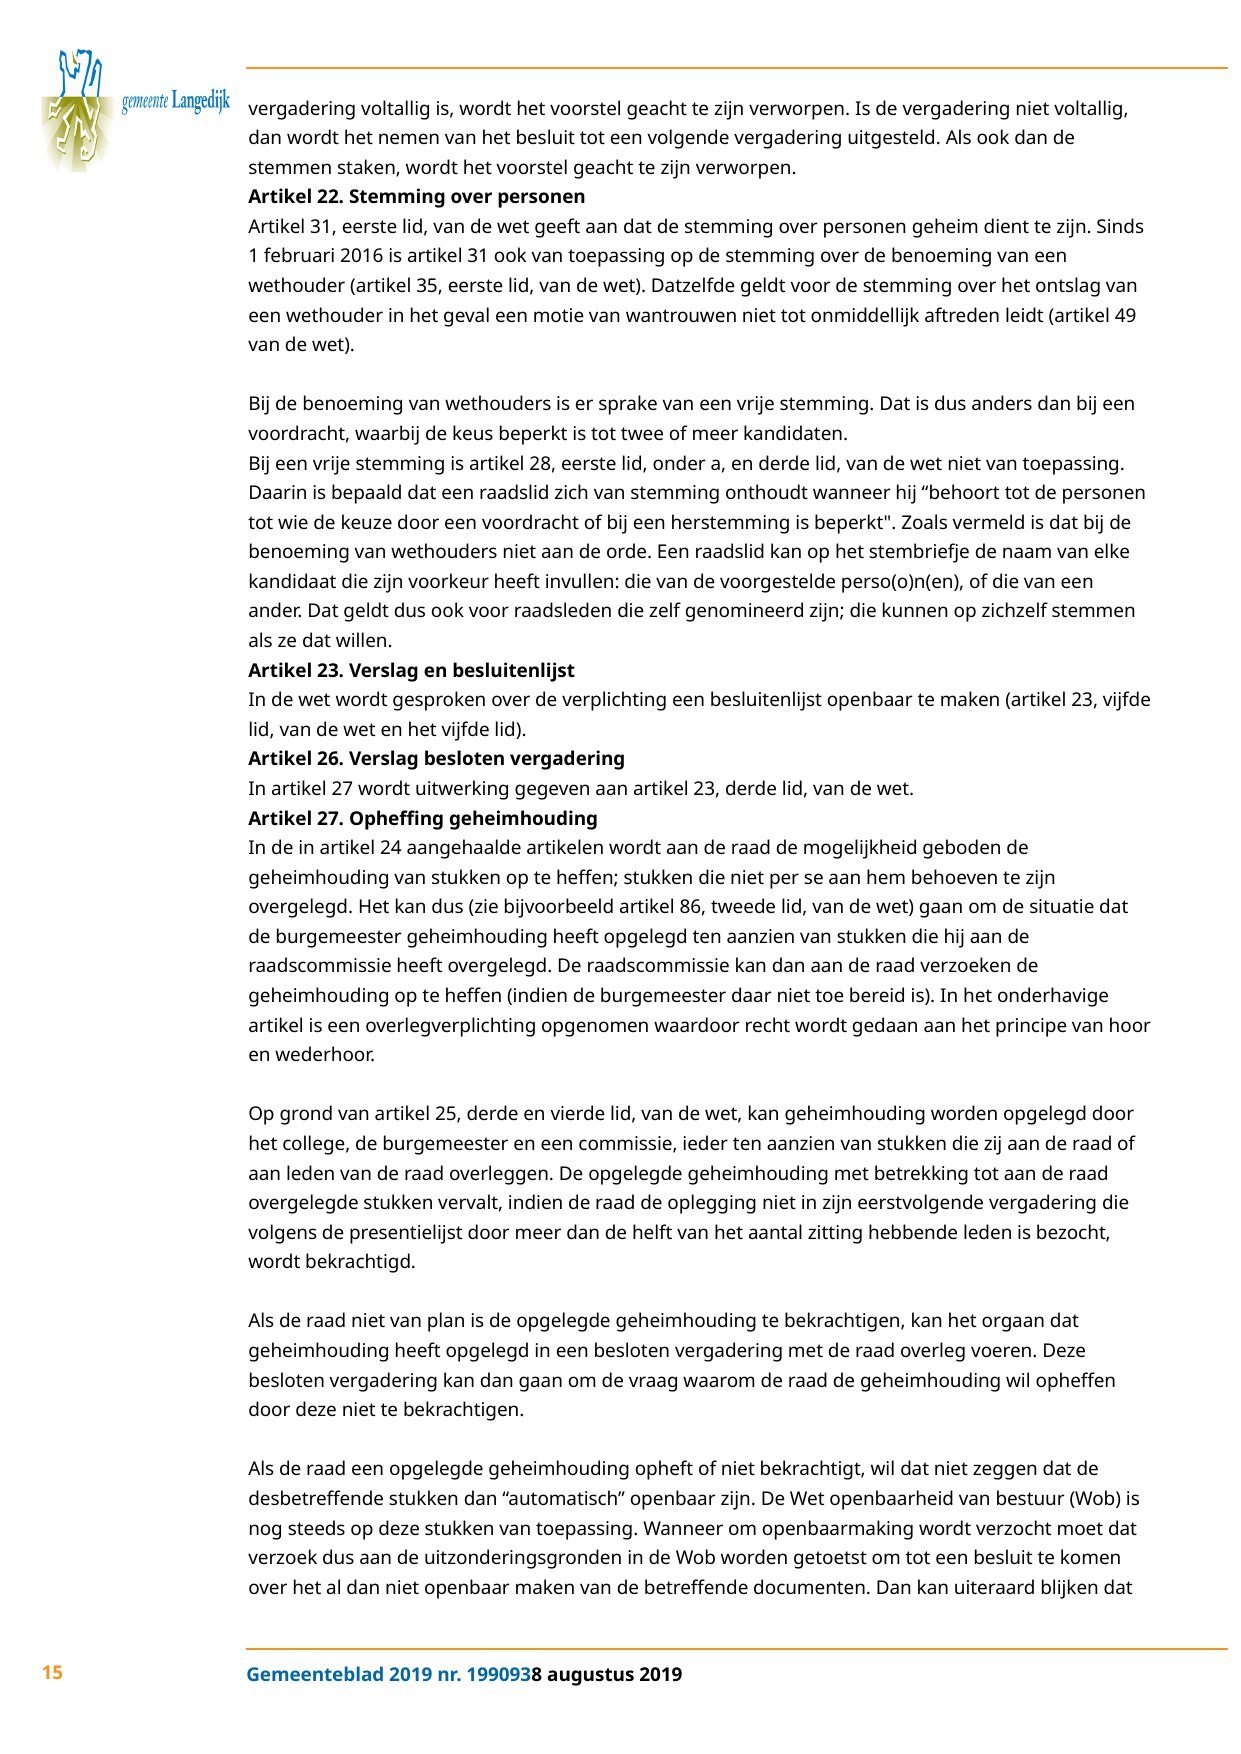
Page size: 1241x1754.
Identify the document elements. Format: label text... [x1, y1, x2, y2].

text In artikel 27 wordt uitwerking gegeven aan artikel 23, derde lid, van de wet. [248, 775, 1152, 801]
text Artikel 23. Verslag en besluitenlijst [248, 657, 1152, 683]
text Artikel 26. Verslag besloten vergadering [248, 746, 1152, 771]
text Artikel 22. Stemming over personen [248, 183, 1152, 209]
text Als de raad niet van plan is de opgelegde geheimhouding te bekrachtigen, kan het orgaan dat geheimhouding heeft opgelegd in een besloten vergadering met de raad overleg voeren. Deze besloten vergadering kan dan gaan om de vraag waarom de raad de geheimhouding wil opheffen door deze niet te bekrachtigen. [248, 1308, 1152, 1422]
text Op grond van artikel 25, derde en vierde lid, van de wet, kan geheimhouding worden opgelegd door het college, de burgemeester en een commissie, ieder ten aanzien van stukken die zij aan de raad of aan leden van de raad overleggen. De opgelegde geheimhouding met betrekking tot aan de raad overgelegde stukken vervalt, indien de raad de oplegging niet in zijn eerstvolgende vergadering die volgens de presentielijst door meer dan de helft van het aantal zitting hebbende leden is bezocht, wordt bekrachtigd. [248, 1101, 1152, 1274]
text Artikel 27. Opheffing geheimhouding [248, 805, 1152, 831]
text Als de raad een opgelegde geheimhouding opheft of niet bekrachtigt, wil dat niet zeggen dat de desbetreffende stukken dan “automatisch” openbaar zijn. De Wet openbaarheid van bestuur (Wob) is nog steeds op deze stukken van toepassing. Wanneer om openbaarmaking wordt verzocht moet dat verzoek dus aan de uitzonderingsgronden in de Wob worden getoetst om tot een besluit te komen over het al dan niet openbaar maken van de betreffende documenten. Dan kan uiteraard blijken dat [248, 1456, 1152, 1600]
text In de wet wordt gesproken over de verplichting een besluitenlijst openbaar te maken (artikel 23, vijfde lid, van de wet en het vijfde lid). [248, 686, 1152, 742]
picture [41, 47, 231, 172]
text Artikel 31, eerste lid, van de wet geeft aan dat de stemming over personen geheim dient te zijn. Sinds 1 februari 2016 is artikel 31 ook van toepassing op de stemming over de benoeming van een wethouder (artikel 35, eerste lid, van de wet). Datzelfde geldt voor de stemming over het ontslag van een wethouder in het geval een motie van wantrouwen niet tot onmiddellijk aftreden leidt (artikel 49 van de wet). [248, 213, 1152, 357]
text Bij een vrije stemming is artikel 28, eerste lid, onder a, en derde lid, van de wet niet van toepassing. Daarin is bepaald dat een raadslid zich van stemming onthoudt wanneer hij “behoort tot de personen tot wie de keuze door een voordracht of bij een herstemming is beperkt". Zoals vermeld is dat bij de benoeming van wethouders niet aan de orde. Een raadslid kan op het stembriefje de naam van elke kandidaat die zijn voorkeur heeft invullen: die van de voorgestelde perso(o)n(en), of die van een ander. Dat geldt dus ook voor raadsleden die zelf genomineerd zijn; die kunnen op zichzelf stemmen als ze dat willen. [248, 450, 1152, 653]
text Bij de benoeming van wethouders is er sprake van een vrije stemming. Dat is dus anders dan bij een voordracht, waarbij de keus beperkt is tot twee of meer kandidaten. [248, 391, 1152, 446]
text In de in artikel 24 aangehaalde artikelen wordt aan de raad de mogelijkheid geboden de geheimhouding van stukken op te heffen; stukken die niet per se aan hem behoeven te zijn overgelegd. Het kan dus (zie bijvoorbeeld artikel 86, tweede lid, van de wet) gaan om de situatie dat de burgemeester geheimhouding heeft opgelegd ten aanzien van stukken die hij aan de raadscommissie heeft overgelegd. De raadscommissie kan dan aan de raad verzoeken de geheimhouding op te heffen (indien de burgemeester daar niet toe bereid is). In het onderhavige artikel is een overlegverplichting opgenomen waardoor recht wordt gedaan aan het principe van hoor en wederhoor. [248, 834, 1152, 1067]
text vergadering voltallig is, wordt het voorstel geacht te zijn verworpen. Is de vergadering niet voltallig, dan wordt het nemen van het besluit tot een volgende vergadering uitgesteld. Als ook dan de stemmen staken, wordt het voorstel geacht te zijn verworpen. [248, 95, 1152, 180]
